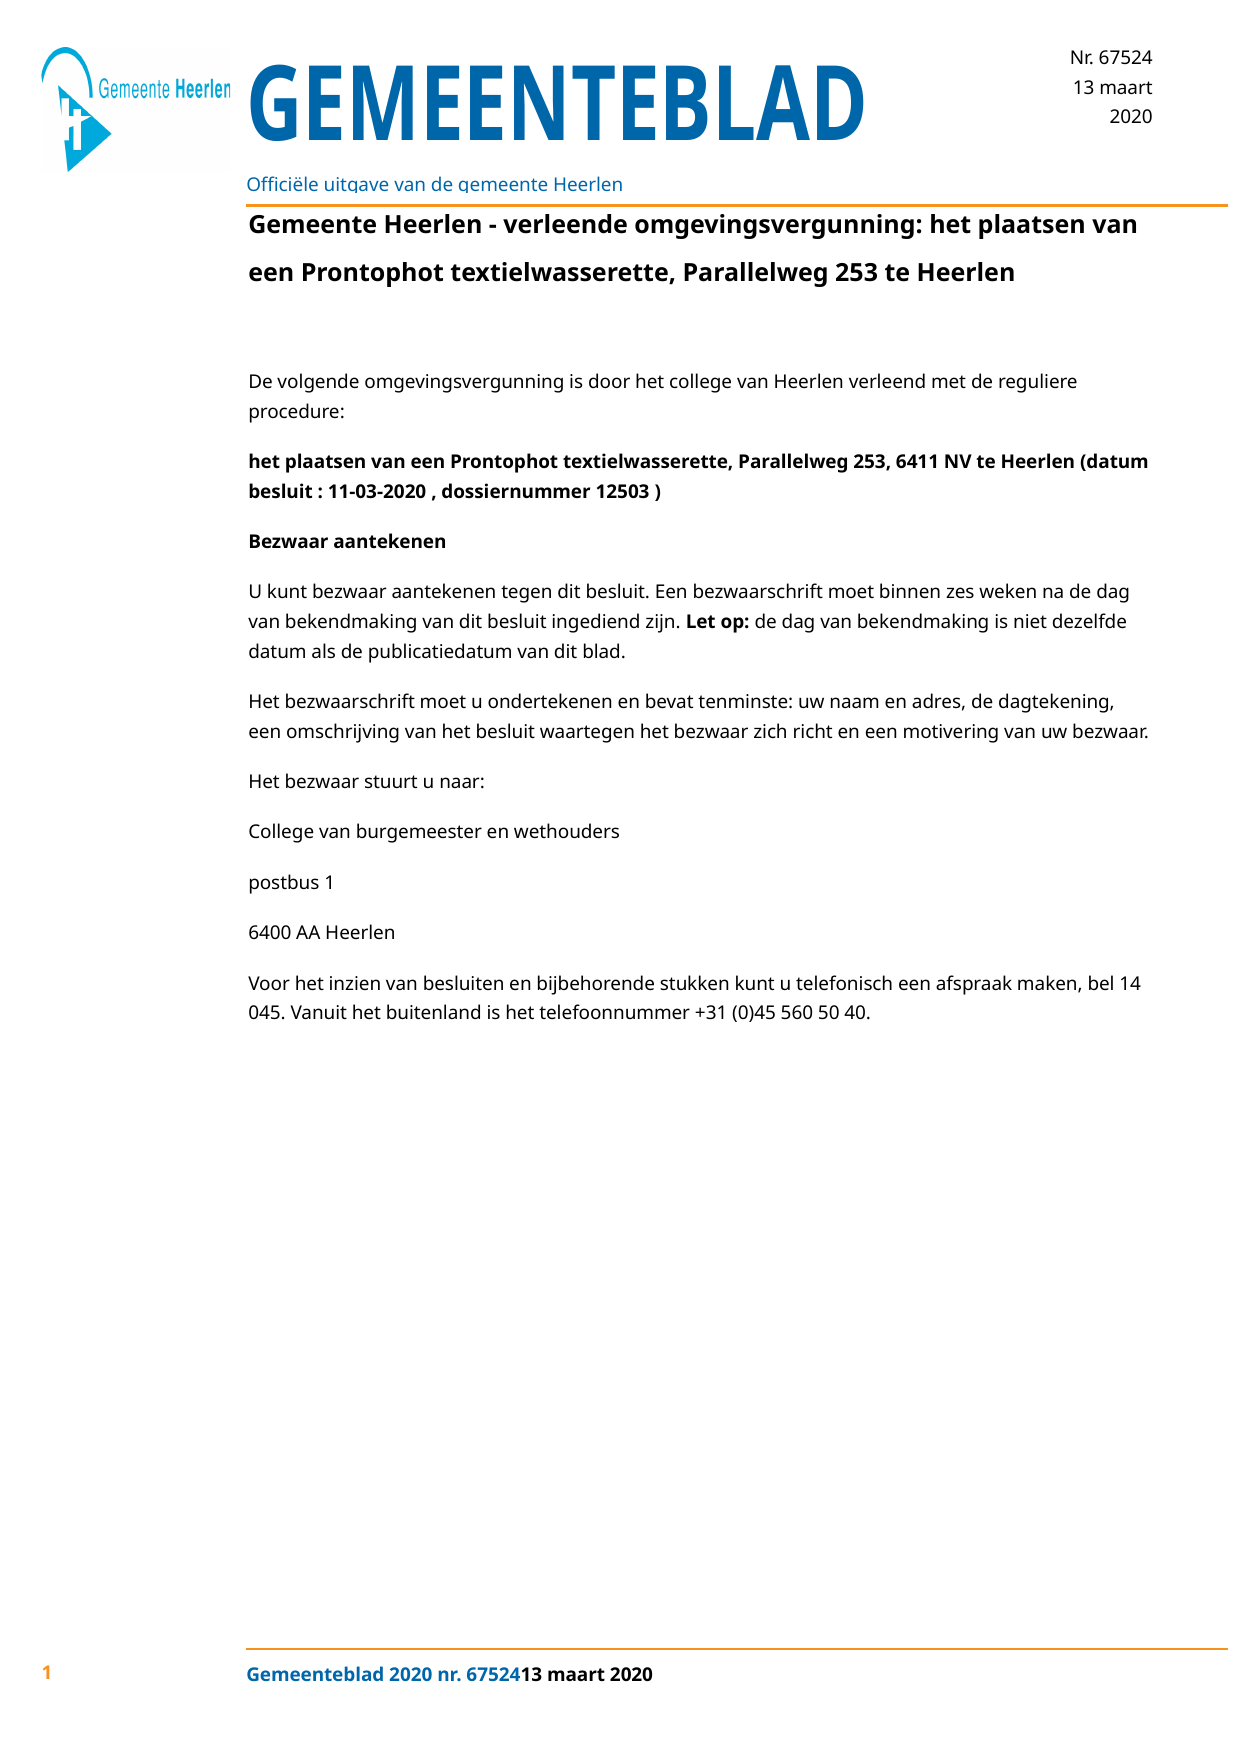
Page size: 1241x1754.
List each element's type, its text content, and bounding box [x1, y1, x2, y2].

text U kunt bezwaar aantekenen tegen dit besluit. Een bezwaarschrift moet binnen zes weken na de dag van bekendmaking van dit besluit ingediend zijn. Let op: de dag van bekendmaking is niet dezelfde datum als de publicatiedatum van dit blad. [248, 579, 1152, 664]
text De volgende omgevingsvergunning is door het college van Heerlen verleend met de reguliere procedure: [248, 368, 1152, 424]
text Bezwaar aantekenen [248, 528, 1152, 554]
text 6400 AA Heerlen [248, 919, 1152, 945]
text postbus 1 [248, 869, 1152, 895]
text College van burgemeester en wethouders [248, 819, 1152, 844]
picture [41, 47, 231, 172]
text Het bezwaar stuurt u naar: [248, 768, 1152, 794]
text Het bezwaarschrift moet u ondertekenen en bevat tenminste: uw naam en adres, de dagtekening, een omschrijving van het besluit waartegen het bezwaar zich richt en een motivering van uw bezwaar. [248, 688, 1152, 744]
text Gemeente Heerlen - verleende omgevingsvergunning: het plaatsen van een Prontophot textielwasserette, Parallelweg 253 te Heerlen [248, 207, 1152, 288]
text het plaatsen van een Prontophot textielwasserette, Parallelweg 253, 6411 NV te Heerlen (datum besluit : 11-03-2020 , dossiernummer 12503 ) [248, 448, 1152, 504]
text Voor het inzien van besluiten en bijbehorende stukken kunt u telefonisch een afspraak maken, bel 14 045. Vanuit het buitenland is het telefoonnummer +31 (0)45 560 50 40. [248, 970, 1152, 1025]
picture [41, 47, 59, 70]
